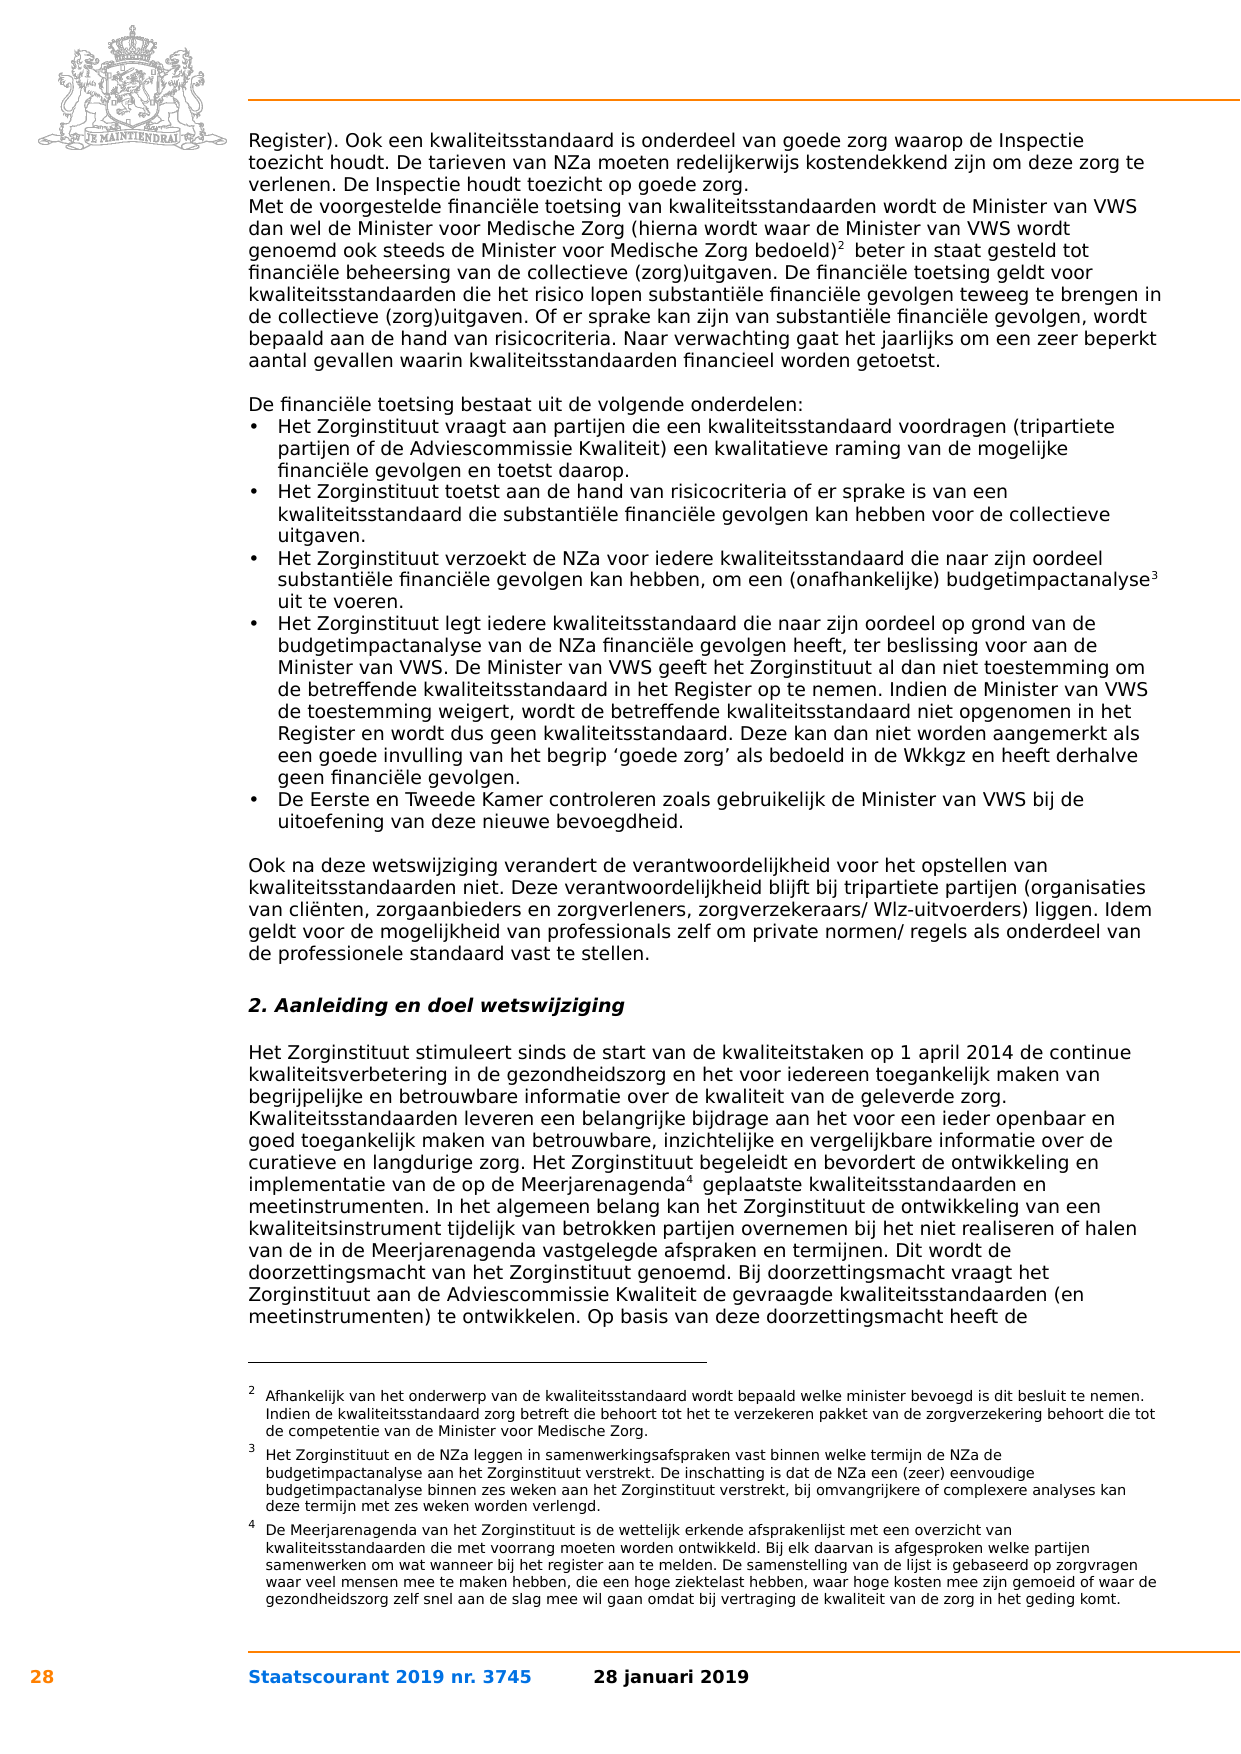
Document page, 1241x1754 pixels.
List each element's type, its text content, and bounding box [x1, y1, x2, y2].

text De financiële toetsing bestaat uit de volgende onderdelen: [248, 393, 1163, 416]
picture [38, 25, 227, 150]
text Ook na deze wetswijziging verandert de verantwoordelijkheid voor het opstellen van kwaliteitsstandaarden niet. Deze verantwoordelijkheid blijft bij tripartiete partijen (organisaties van cliënten, zorgaanbieders en zorgverleners, zorgverzekeraars/ Wlz-uitvoerders) liggen. Idem geldt voor de mogelijkheid van professionals zelf om private normen/ regels als onderdeel van de professionele standaard vast te stellen. [248, 855, 1163, 965]
text • Het Zorginstituut toetst aan de hand van risicocriteria of er sprake is van een kwaliteitsstandaard die substantiële financiële gevolgen kan hebben voor de collectieve uitgaven. [248, 481, 1163, 547]
text Het Zorginstituut stimuleert sinds de start van de kwaliteitstaken op 1 april 2014 de continue kwaliteitsverbetering in de gezondheidszorg en het voor iedereen toegankelijk maken van begrijpelijke en betrouwbare informatie over de kwaliteit van de geleverde zorg. Kwaliteitsstandaarden leveren een belangrijke bijdrage aan het voor een ieder openbaar en goed toegankelijk maken van betrouwbare, inzichtelijke en vergelijkbare informatie over de curatieve en langdurige zorg. Het Zorginstituut begeleidt en bevordert de ontwikkeling en implementatie van de op de Meerjarenagenda geplaatste kwaliteitsstandaarden en meetinstrumenten. In het algemeen belang kan het Zorginstituut de ontwikkeling van een kwaliteitsinstrument tijdelijk van betrokken partijen overnemen bij het niet realiseren of halen van de in de Meerjarenagenda vastgelegde afspraken en termijnen. Dit wordt de doorzettingsmacht van het Zorginstituut genoemd. Bij doorzettingsmacht vraagt het Zorginstituut aan de Adviescommissie Kwaliteit de gevraagde kwaliteitsstandaarden (en meetinstrumenten) te ontwikkelen. Op basis van deze doorzettingsmacht heeft de [248, 1042, 1163, 1328]
subtitle 2. Aanleiding en doel wetswijziging [248, 995, 1163, 1017]
text Het Zorginstituut en de NZa leggen in samenwerkingsafspraken vast binnen welke termijn de NZa de budgetimpactanalyse aan het Zorginstituut verstrekt. De inschatting is dat de NZa een (zeer) eenvoudige budgetimpactanalyse binnen zes weken aan het Zorginstituut verstrekt, bij omvangrijkere of complexere analyses kan deze termijn met zes weken worden verlengd. [248, 1443, 1163, 1515]
text Register). Ook een kwaliteitsstandaard is onderdeel van goede zorg waarop de Inspectie toezicht houdt. De tarieven van NZa moeten redelijkerwijs kostendekkend zijn om deze zorg te verlenen. De Inspectie houdt toezicht op goede zorg. [248, 130, 1163, 196]
text De Meerjarenagenda van het Zorginstituut is de wettelijk erkende afsprakenlijst met een overzicht van kwaliteitsstandaarden die met voorrang moeten worden ontwikkeld. Bij elk daarvan is afgesproken welke partijen samenwerken om wat wanneer bij het register aan te melden. De samenstelling van de lijst is gebaseerd op zorgvragen waar veel mensen mee te maken hebben, die een hoge ziektelast hebben, waar hoge kosten mee zijn gemoeid of waar de gezondheidszorg zelf snel aan de slag mee wil gaan omdat bij vertraging de kwaliteit van de zorg in het geding komt. [248, 1518, 1163, 1608]
text Met de voorgestelde financiële toetsing van kwaliteitsstandaarden wordt de Minister van VWS dan wel de Minister voor Medische Zorg (hierna wordt waar de Minister van VWS wordt genoemd ook steeds de Minister voor Medische Zorg bedoeld) beter in staat gesteld tot financiële beheersing van de collectieve (zorg)uitgaven. De financiële toetsing geldt voor kwaliteitsstandaarden die het risico lopen substantiële financiële gevolgen teweeg te brengen in de collectieve (zorg)uitgaven. Of er sprake kan zijn van substantiële financiële gevolgen, wordt bepaald aan de hand van risicocriteria. Naar verwachting gaat het jaarlijks om een zeer beperkt aantal gevallen waarin kwaliteitsstandaarden financieel worden getoetst. [248, 196, 1163, 372]
text • Het Zorginstituut vraagt aan partijen die een kwaliteitsstandaard voordragen (tripartiete partijen of de Adviescommissie Kwaliteit) een kwalitatieve raming van de mogelijke financiële gevolgen en toetst daarop. [248, 416, 1163, 481]
text Afhankelijk van het onderwerp van de kwaliteitsstandaard wordt bepaald welke minister bevoegd is dit besluit te nemen. Indien de kwaliteitsstandaard zorg betreft die behoort tot het te verzekeren pakket van de zorgverzekering behoort die tot de competentie van de Minister voor Medische Zorg. [248, 1384, 1163, 1440]
text • Het Zorginstituut legt iedere kwaliteitsstandaard die naar zijn oordeel op grond van de budgetimpactanalyse van de NZa financiële gevolgen heeft, ter beslissing voor aan de Minister van VWS. De Minister van VWS geeft het Zorginstituut al dan niet toestemming om de betreffende kwaliteitsstandaard in het Register op te nemen. Indien de Minister van VWS de toestemming weigert, wordt de betreffende kwaliteitsstandaard niet opgenomen in het Register en wordt dus geen kwaliteitsstandaard. Deze kan dan niet worden aangemerkt als een goede invulling van het begrip ‘goede zorg’ als bedoeld in de Wkkgz en heeft derhalve geen financiële gevolgen. [248, 613, 1163, 789]
text • De Eerste en Tweede Kamer controleren zoals gebruikelijk de Minister van VWS bij de uitoefening van deze nieuwe bevoegdheid. [248, 789, 1163, 833]
text • Het Zorginstituut verzoekt de NZa voor iedere kwaliteitsstandaard die naar zijn oordeel substantiële financiële gevolgen kan hebben, om een (onafhankelijke) budgetimpactanalyse uit te voeren. [248, 547, 1163, 613]
